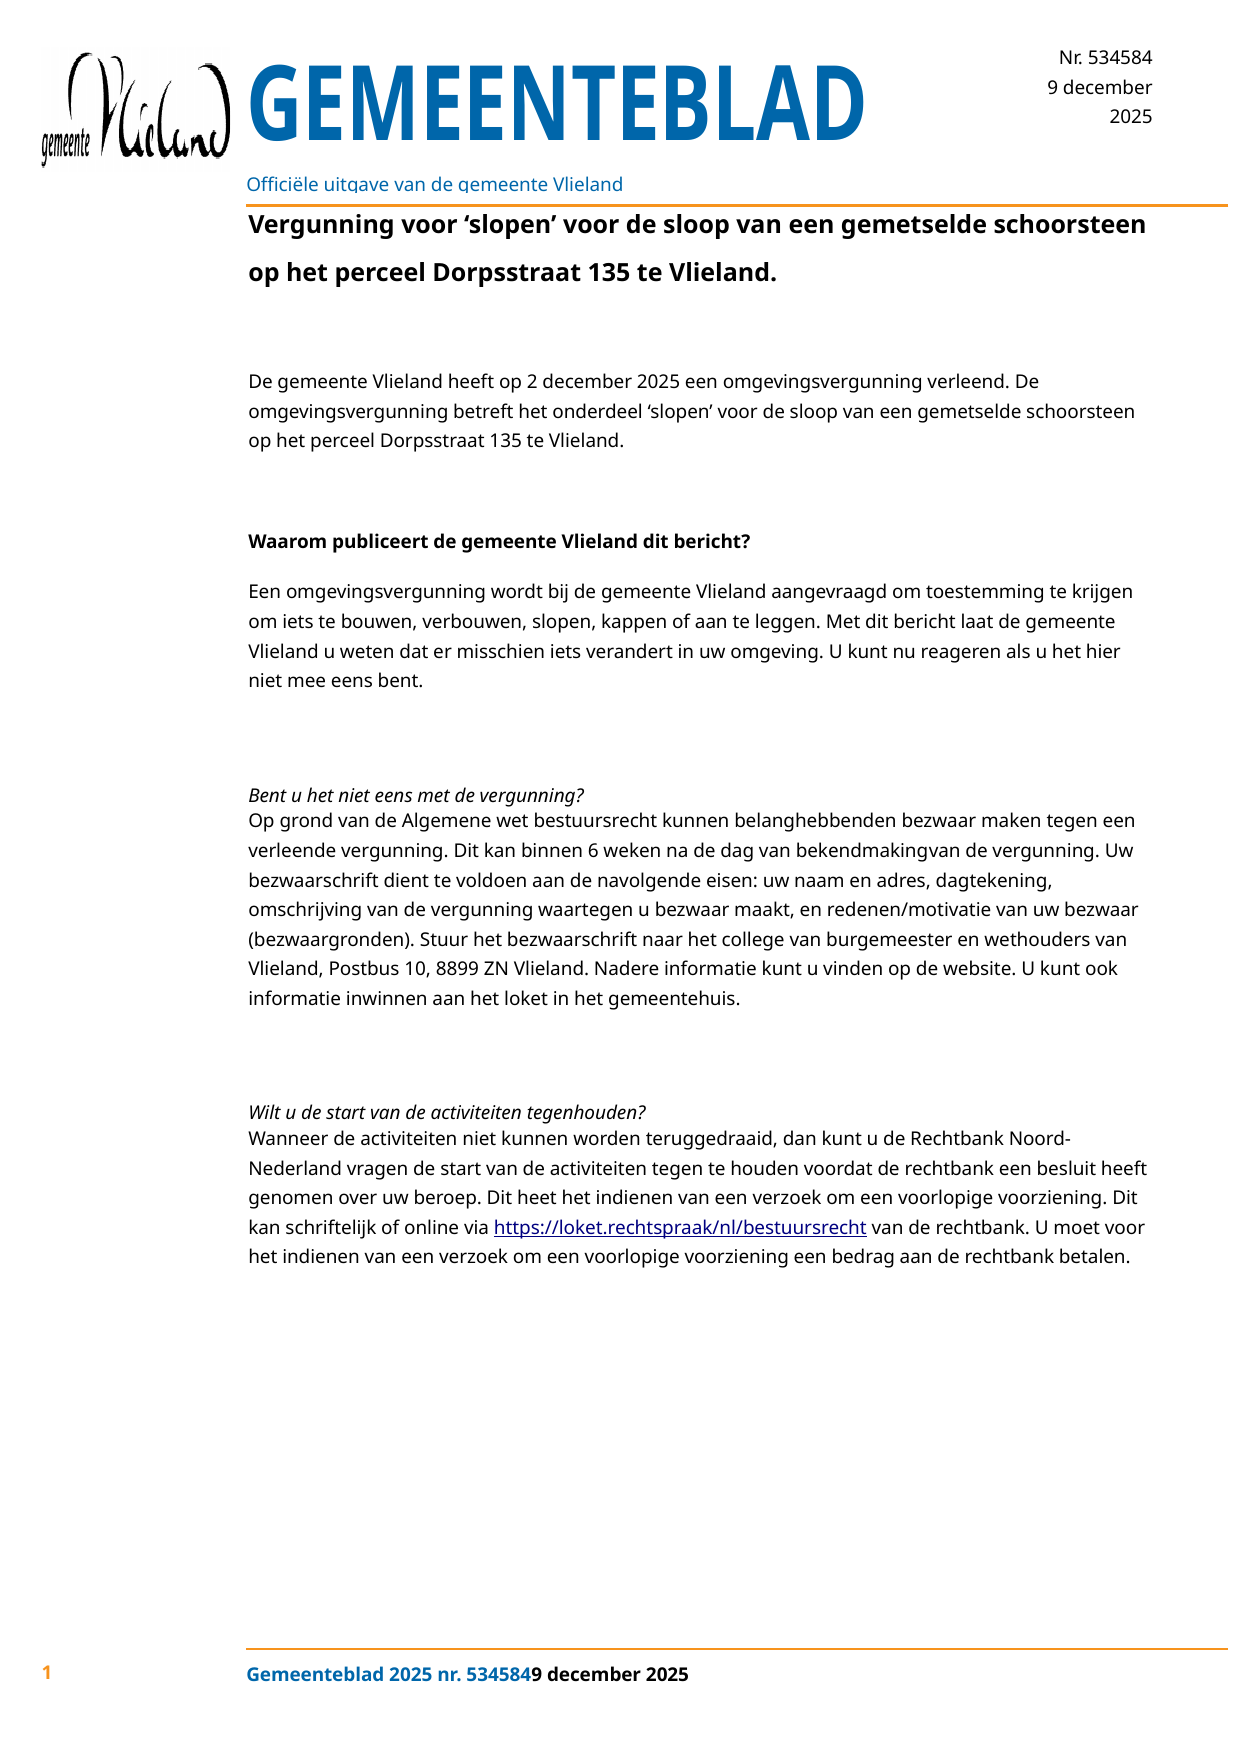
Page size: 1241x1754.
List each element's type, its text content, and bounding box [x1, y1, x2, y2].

text Wilt u de start van de activiteiten tegenhouden? [248, 1099, 1152, 1125]
text De gemeente Vlieland heeft op 2 december 2025 een omgevingsvergunning verleend. De omgevingsvergunning betreft het onderdeel ‘slopen’ voor de sloop van een gemetselde schoorsteen op het perceel Dorpsstraat 135 te Vlieland. [248, 368, 1152, 453]
text Vergunning voor ‘slopen’ voor de sloop van een gemetselde schoorsteen op het perceel Dorpsstraat 135 te Vlieland. [248, 207, 1152, 288]
picture [41, 47, 231, 172]
text Een omgevingsvergunning wordt bij de gemeente Vlieland aangevraagd om toestemming te krijgen om iets te bouwen, verbouwen, slopen, kappen of aan te leggen. Met dit bericht laat de gemeente Vlieland u weten dat er misschien iets verandert in uw omgeving. U kunt nu reageren als u het hier niet mee eens bent. [248, 579, 1152, 693]
text Op grond van de Algemene wet bestuursrecht kunnen belanghebbenden bezwaar maken tegen een verleende vergunning. Dit kan binnen 6 weken na de dag van bekendmakingvan de vergunning. Uw bezwaarschrift dient te voldoen aan de navolgende eisen: uw naam en adres, dagtekening, omschrijving van de vergunning waartegen u bezwaar maakt, en redenen/motivatie van uw bezwaar (bezwaargronden). Stuur het bezwaarschrift naar het college van burgemeester en wethouders van Vlieland, Postbus 10, 8899 ZN Vlieland. Nadere informatie kunt u vinden op de website. U kunt ook informatie inwinnen aan het loket in het gemeentehuis. [248, 808, 1152, 1011]
text Waarom publiceert de gemeente Vlieland dit bericht? [248, 528, 1152, 554]
text Bent u het niet eens met de vergunning? [248, 782, 1152, 808]
text Wanneer de activiteiten niet kunnen worden teruggedraaid, dan kunt u de Rechtbank Noord-Nederland vragen de start van de activiteiten tegen te houden voordat de rechtbank een besluit heeft genomen over uw beroep. Dit heet het indienen van een verzoek om een voorlopige voorziening. Dit kan schriftelijk of online via https://loket.rechtspraak/nl/bestuursrecht van de rechtbank. U moet voor het indienen van een verzoek om een voorlopige voorziening een bedrag aan de rechtbank betalen. [248, 1125, 1152, 1269]
